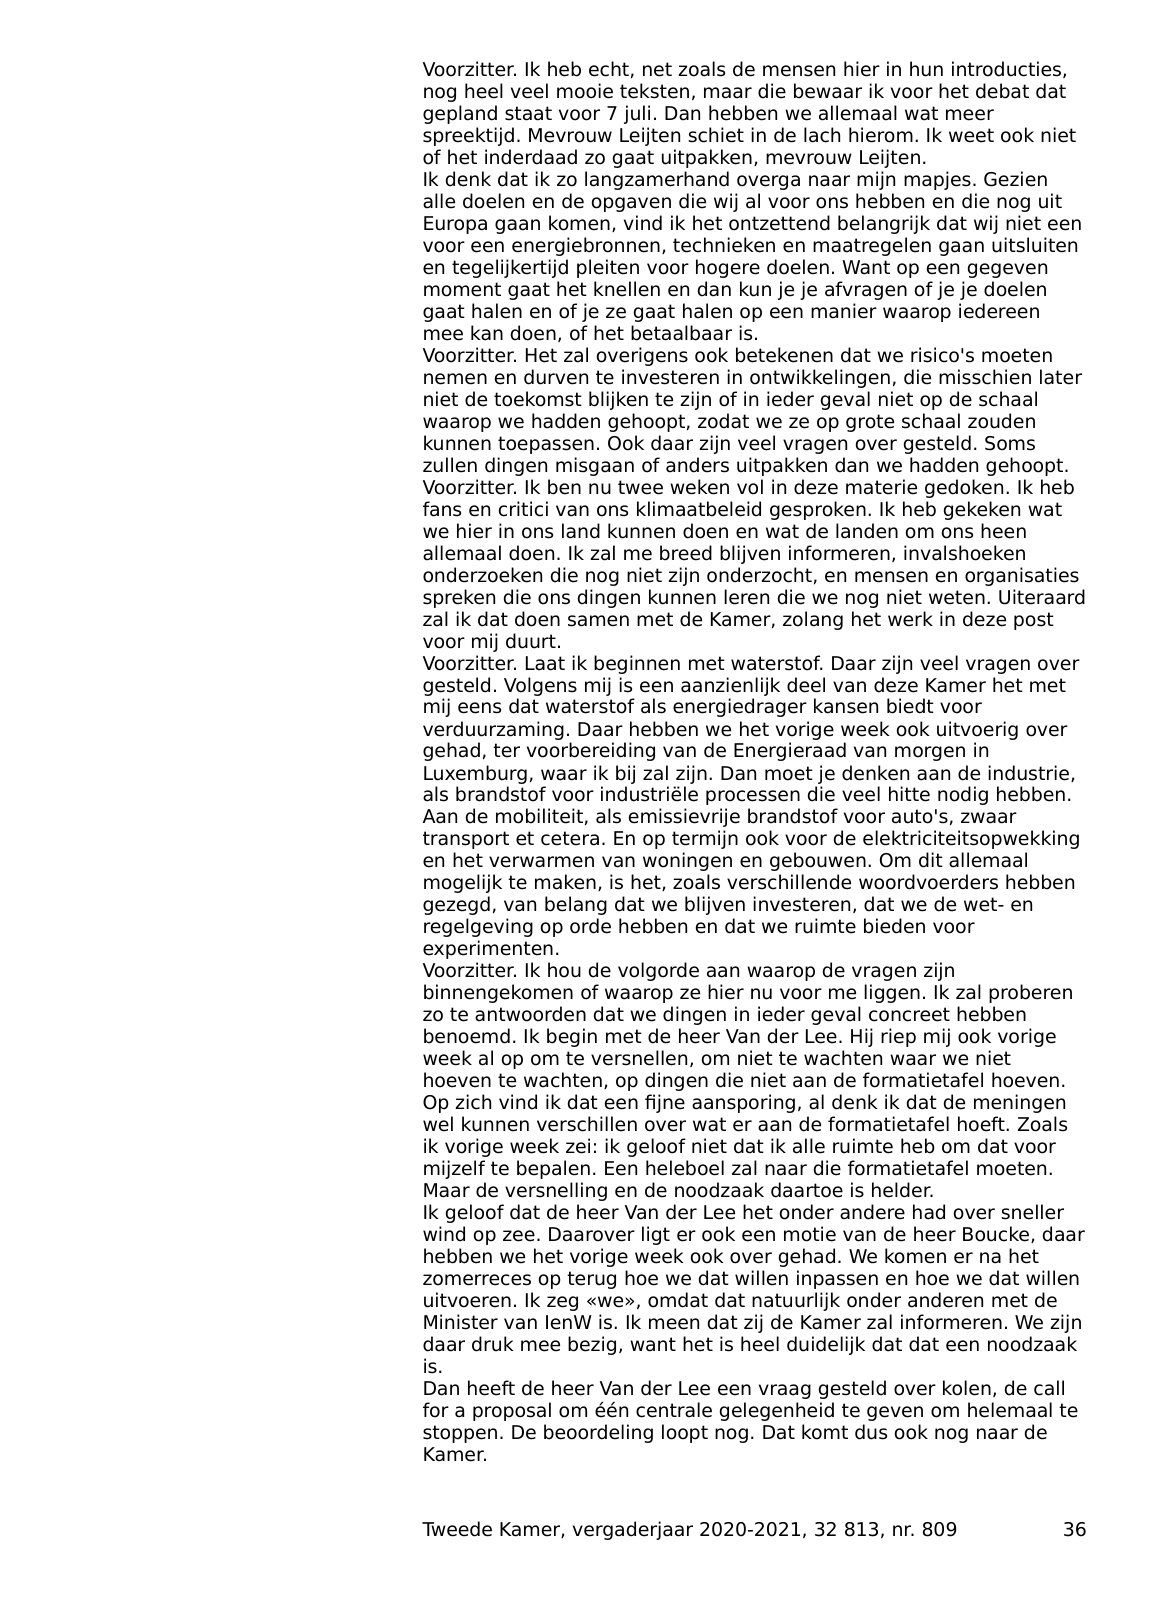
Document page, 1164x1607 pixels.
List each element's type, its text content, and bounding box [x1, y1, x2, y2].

text Voorzitter. Het zal overigens ook betekenen dat we risico's moeten nemen en durven te investeren in ontwikkelingen, die misschien later niet de toekomst blijken te zijn of in ieder geval niet op de schaal waarop we hadden gehoopt, zodat we ze op grote schaal zouden kunnen toepassen. Ook daar zijn veel vragen over gesteld. Soms zullen dingen misgaan of anders uitpakken dan we hadden gehoopt. [422, 345, 1087, 477]
text Ik geloof dat de heer Van der Lee het onder andere had over sneller wind op zee. Daarover ligt er ook een motie van de heer Boucke, daar hebben we het vorige week ook over gehad. We komen er na het zomerreces op terug hoe we dat willen inpassen en hoe we dat willen uitvoeren. Ik zeg «we», omdat dat natuurlijk onder anderen met de Minister van IenW is. Ik meen dat zij de Kamer zal informeren. We zijn daar druk mee bezig, want het is heel duidelijk dat dat een noodzaak is. [422, 1202, 1087, 1378]
text Voorzitter. Ik ben nu twee weken vol in deze materie gedoken. Ik heb fans en critici van ons klimaatbeleid gesproken. Ik heb gekeken wat we hier in ons land kunnen doen en wat de landen om ons heen allemaal doen. Ik zal me breed blijven informeren, invalshoeken onderzoeken die nog niet zijn onderzocht, en mensen en organisaties spreken die ons dingen kunnen leren die we nog niet weten. Uiteraard zal ik dat doen samen met de Kamer, zolang het werk in deze post voor mij duurt. [422, 477, 1087, 652]
text Dan heeft de heer Van der Lee een vraag gesteld over kolen, de call for a proposal om één centrale gelegenheid te geven om helemaal te stoppen. De beoordeling loopt nog. Dat komt dus ook nog naar de Kamer. [422, 1378, 1087, 1466]
text Ik denk dat ik zo langzamerhand overga naar mijn mapjes. Gezien alle doelen en de opgaven die wij al voor ons hebben en die nog uit Europa gaan komen, vind ik het ontzettend belangrijk dat wij niet een voor een energiebronnen, technieken en maatregelen gaan uitsluiten en tegelijkertijd pleiten voor hogere doelen. Want op een gegeven moment gaat het knellen en dan kun je je afvragen of je je doelen gaat halen en of je ze gaat halen op een manier waarop iedereen mee kan doen, of het betaalbaar is. [422, 169, 1087, 345]
text Voorzitter. Laat ik beginnen met waterstof. Daar zijn veel vragen over gesteld. Volgens mij is een aanzienlijk deel van deze Kamer het met mij eens dat waterstof als energiedrager kansen biedt voor verduurzaming. Daar hebben we het vorige week ook uitvoerig over gehad, ter voorbereiding van de Energieraad van morgen in Luxemburg, waar ik bij zal zijn. Dan moet je denken aan de industrie, als brandstof voor industriële processen die veel hitte nodig hebben. Aan de mobiliteit, als emissievrije brandstof voor auto's, zwaar transport et cetera. En op termijn ook voor de elektriciteitsopwekking en het verwarmen van woningen en gebouwen. Om dit allemaal mogelijk te maken, is het, zoals verschillende woordvoerders hebben gezegd, van belang dat we blijven investeren, dat we de wet- en regelgeving op orde hebben en dat we ruimte bieden voor experimenten. [422, 652, 1087, 960]
text Voorzitter. Ik heb echt, net zoals de mensen hier in hun introducties, nog heel veel mooie teksten, maar die bewaar ik voor het debat dat gepland staat voor 7 juli. Dan hebben we allemaal wat meer spreektijd. Mevrouw Leijten schiet in de lach hierom. Ik weet ook niet of het inderdaad zo gaat uitpakken, mevrouw Leijten. [422, 59, 1087, 169]
text Voorzitter. Ik hou de volgorde aan waarop de vragen zijn binnengekomen of waarop ze hier nu voor me liggen. Ik zal proberen zo te antwoorden dat we dingen in ieder geval concreet hebben benoemd. Ik begin met de heer Van der Lee. Hij riep mij ook vorige week al op om te versnellen, om niet te wachten waar we niet hoeven te wachten, op dingen die niet aan de formatietafel hoeven. Op zich vind ik dat een fijne aansporing, al denk ik dat de meningen wel kunnen verschillen over wat er aan de formatietafel hoeft. Zoals ik vorige week zei: ik geloof niet dat ik alle ruimte heb om dat voor mijzelf te bepalen. Een heleboel zal naar die formatietafel moeten. Maar de versnelling en de noodzaak daartoe is helder. [422, 960, 1087, 1202]
